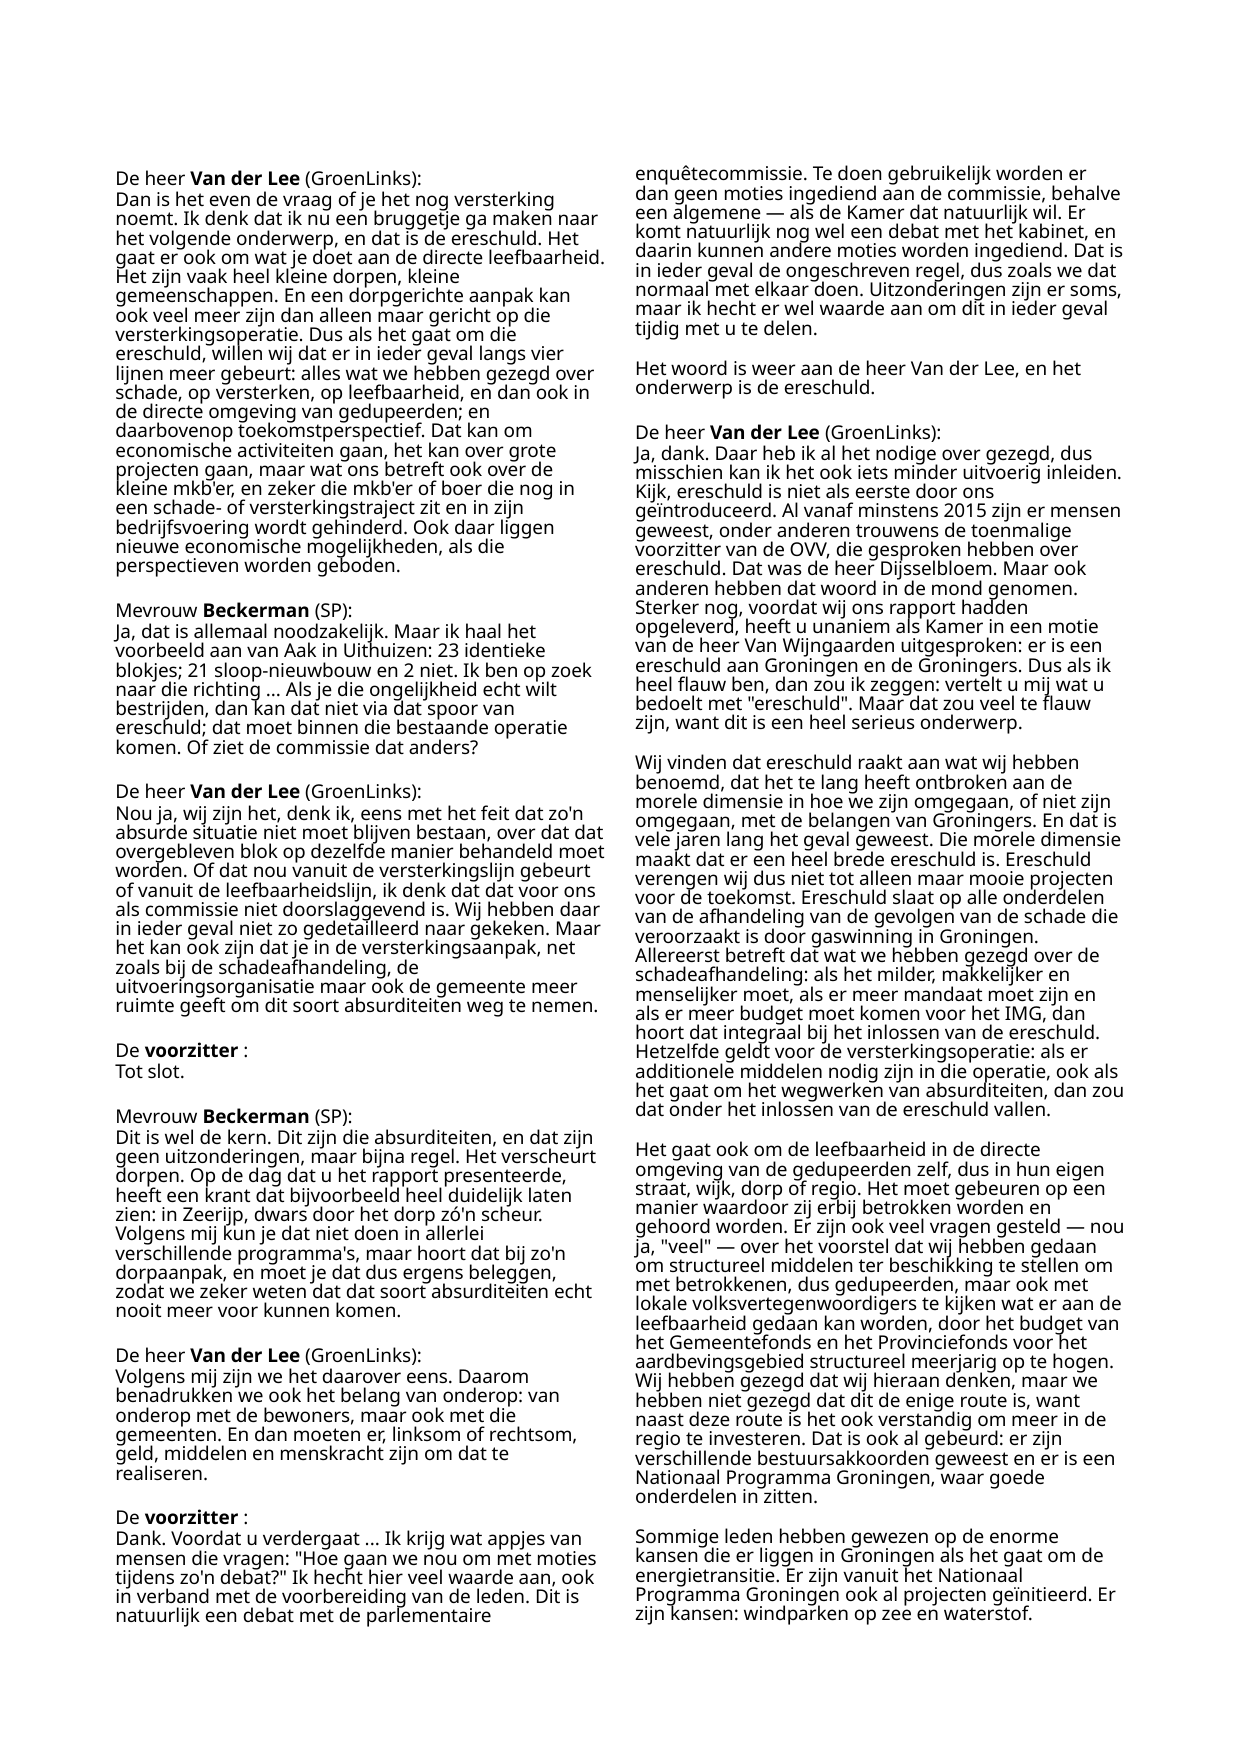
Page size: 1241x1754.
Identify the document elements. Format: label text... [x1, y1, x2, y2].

text Het woord is weer aan de heer Van der Lee, en het onderwerp is de ereschuld. [635, 359, 1125, 398]
text De heer Van der Lee (GroenLinks): [635, 419, 1125, 444]
text Het gaat ook om de leefbaarheid in de directe omgeving van de gedupeerden zelf, dus in hun eigen straat, wijk, dorp of regio. Het moet gebeuren op een manier waardoor zij erbij betrokken worden en gehoord worden. Er zijn ook veel vragen gesteld — nou ja, "veel" — over het voorstel dat wij hebben gedaan om structureel middelen ter beschikking te stellen om met betrokkenen, dus gedupeerden, maar ook met lokale volksvertegenwoordigers te kijken wat er aan de leefbaarheid gedaan kan worden, door het budget van het Gemeentefonds en het Provinciefonds voor het aardbevingsgebied structureel meerjarig op te hogen. Wij hebben gezegd dat wij hieraan denken, maar we hebben niet gezegd dat dit de enige route is, want naast deze route is het ook verstandig om meer in de regio te investeren. Dat is ook al gebeurd: er zijn verschillende bestuursakkoorden geweest en er is een Nationaal Programma Groningen, waar goede onderdelen in zitten. [635, 1141, 1125, 1507]
text De heer Van der Lee (GroenLinks): [115, 779, 605, 804]
text De heer Van der Lee (GroenLinks): [115, 1342, 605, 1368]
text Dan is het even de vraag of je het nog versterking noemt. Ik denk dat ik nu een bruggetje ga maken naar het volgende onderwerp, en dat is de ereschuld. Het gaat er ook om wat je doet aan de directe leefbaarheid. Het zijn vaak heel kleine dorpen, kleine gemeenschappen. En een dorpgerichte aanpak kan ook veel meer zijn dan alleen maar gericht op die versterkingsoperatie. Dus als het gaat om die ereschuld, willen wij dat er in ieder geval langs vier lijnen meer gebeurt: alles wat we hebben gezegd over schade, op versterken, op leefbaarheid, en dan ook in de directe omgeving van gedupeerden; en daarbovenop toekomstperspectief. Dat kan om economische activiteiten gaan, het kan over grote projecten gaan, maar wat ons betreft ook over de kleine mkb'er, en zeker die mkb'er of boer die nog in een schade- of versterkingstraject zit en in zijn bedrijfsvoering wordt gehinderd. Ook daar liggen nieuwe economische mogelijkheden, als die perspectieven worden geboden. [115, 191, 605, 576]
text Dank. Voordat u verdergaat ... Ik krijg wat appjes van mensen die vragen: "Hoe gaan we nou om met moties tijdens zo'n debat?" Ik hecht hier veel waarde aan, ook in verband met de voorbereiding van de leden. Dit is natuurlijk een debat met de parlementaire [115, 1530, 605, 1627]
text Volgens mij zijn we het daarover eens. Daarom benadrukken we ook het belang van onderop: van onderop met de bewoners, maar ook met die gemeenten. En dan moeten er, linksom of rechtsom, geld, middelen en menskracht zijn om dat te realiseren. [115, 1368, 605, 1484]
text De heer Van der Lee (GroenLinks): [115, 165, 605, 191]
text Dit is wel de kern. Dit zijn die absurditeiten, en dat zijn geen uitzonderingen, maar bijna regel. Het verscheurt dorpen. Op de dag dat u het rapport presenteerde, heeft een krant dat bijvoorbeeld heel duidelijk laten zien: in Zeerijp, dwars door het dorp zó'n scheur. Volgens mij kun je dat niet doen in allerlei verschillende programma's, maar hoort dat bij zo'n dorpaanpak, en moet je dat dus ergens beleggen, zodat we zeker weten dat dat soort absurditeiten echt nooit meer voor kunnen komen. [115, 1129, 605, 1322]
text Nou ja, wij zijn het, denk ik, eens met het feit dat zo'n absurde situatie niet moet blijven bestaan, over dat dat overgebleven blok op dezelfde manier behandeld moet worden. Of dat nou vanuit de versterkingslijn gebeurt of vanuit de leefbaarheidslijn, ik denk dat dat voor ons als commissie niet doorslaggevend is. Wij hebben daar in ieder geval niet zo gedetailleerd naar gekeken. Maar het kan ook zijn dat je in de versterkingsaanpak, net zoals bij de schadeafhandeling, de uitvoeringsorganisatie maar ook de gemeente meer ruimte geeft om dit soort absurditeiten weg te nemen. [115, 804, 605, 1016]
text Ja, dat is allemaal noodzakelijk. Maar ik haal het voorbeeld aan van Aak in Uithuizen: 23 identieke blokjes; 21 sloop-nieuwbouw en 2 niet. Ik ben op zoek naar die richting ... Als je die ongelijkheid echt wilt bestrijden, dan kan dat niet via dat spoor van ereschuld; dat moet binnen die bestaande operatie komen. Of ziet de commissie dat anders? [115, 623, 605, 758]
text De voorzitter : [115, 1504, 605, 1530]
text Ja, dank. Daar heb ik al het nodige over gezegd, dus misschien kan ik het ook iets minder uitvoerig inleiden. Kijk, ereschuld is niet als eerste door ons geïntroduceerd. Al vanaf minstens 2015 zijn er mensen geweest, onder anderen trouwens de toenmalige voorzitter van de OVV, die gesproken hebben over ereschuld. Dat was de heer Dijsselbloem. Maar ook anderen hebben dat woord in de mond genomen. Sterker nog, voordat wij ons rapport hadden opgeleverd, heeft u unaniem als Kamer in een motie van de heer Van Wijngaarden uitgesproken: er is een ereschuld aan Groningen en de Groningers. Dus als ik heel flauw ben, dan zou ik zeggen: vertelt u mij wat u bedoelt met "ereschuld". Maar dat zou veel te flauw zijn, want dit is een heel serieus onderwerp. [635, 444, 1125, 734]
text De voorzitter : [115, 1037, 605, 1063]
text Tot slot. [115, 1063, 605, 1082]
text Sommige leden hebben gewezen op de enorme kansen die er liggen in Groningen als het gaat om de energietransitie. Er zijn vanuit het Nationaal Programma Groningen ook al projecten geïnitieerd. Er zijn kansen: windparken op zee en waterstof. [635, 1528, 1125, 1624]
text enquêtecommissie. Te doen gebruikelijk worden er dan geen moties ingediend aan de commissie, behalve een algemene — als de Kamer dat natuurlijk wil. Er komt natuurlijk nog wel een debat met het kabinet, en daarin kunnen andere moties worden ingediend. Dat is in ieder geval de ongeschreven regel, dus zoals we dat normaal met elkaar doen. Uitzonderingen zijn er soms, maar ik hecht er wel waarde aan om dit in ieder geval tijdig met u te delen. [635, 165, 1125, 339]
text Mevrouw Beckerman (SP): [115, 1103, 605, 1129]
text Wij vinden dat ereschuld raakt aan wat wij hebben benoemd, dat het te lang heeft ontbroken aan de morele dimensie in hoe we zijn omgegaan, of niet zijn omgegaan, met de belangen van Groningers. En dat is vele jaren lang het geval geweest. Die morele dimensie maakt dat er een heel brede ereschuld is. Ereschuld verengen wij dus niet tot alleen maar mooie projecten voor de toekomst. Ereschuld slaat op alle onderdelen van de afhandeling van de gevolgen van de schade die veroorzaakt is door gaswinning in Groningen. Allereerst betreft dat wat we hebben gezegd over de schadeafhandeling: als het milder, makkelijker en menselijker moet, als er meer mandaat moet zijn en als er meer budget moet komen voor het IMG, dan hoort dat integraal bij het inlossen van de ereschuld. Hetzelfde geldt voor de versterkingsoperatie: als er additionele middelen nodig zijn in die operatie, ook als het gaat om het wegwerken van absurditeiten, dan zou dat onder het inlossen van de ereschuld vallen. [635, 754, 1125, 1121]
text Mevrouw Beckerman (SP): [115, 597, 605, 623]
